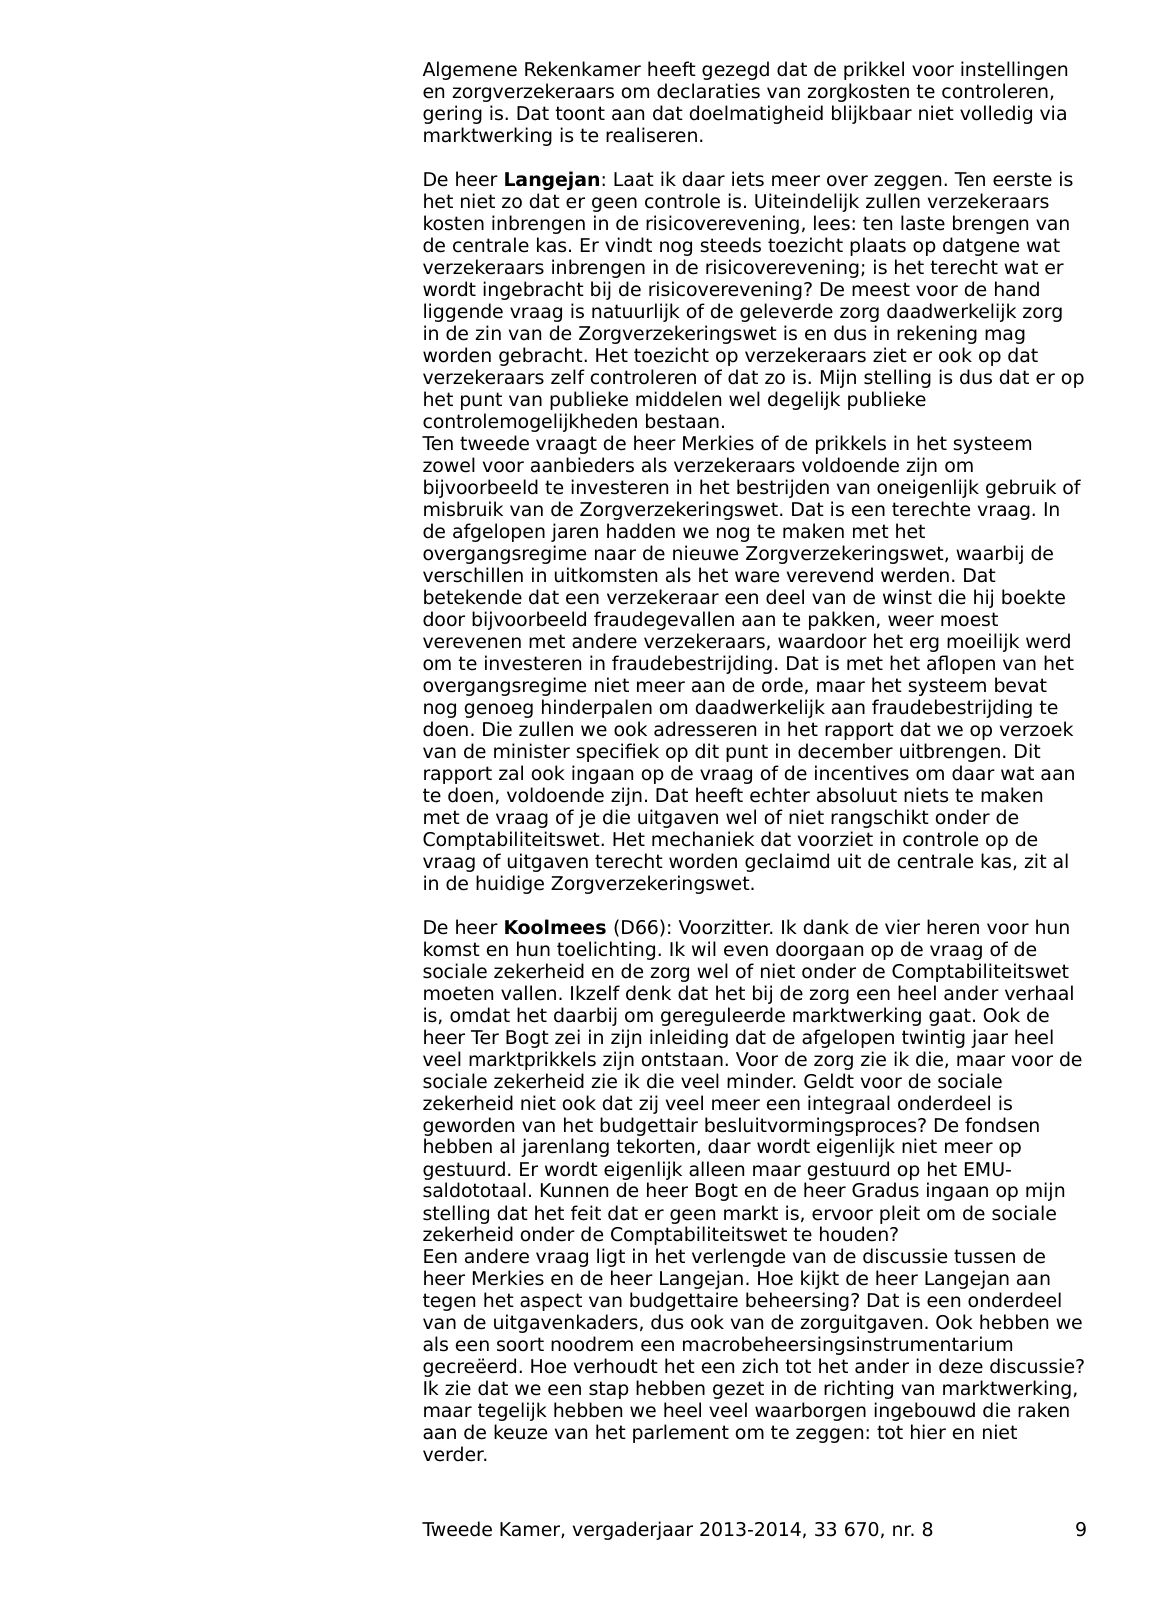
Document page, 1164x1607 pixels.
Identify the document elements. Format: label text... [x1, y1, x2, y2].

text Een andere vraag ligt in het verlengde van de discussie tussen de heer Merkies en de heer Langejan. Hoe kijkt de heer Langejan aan tegen het aspect van budgettaire beheersing? Dat is een onderdeel van de uitgavenkaders, dus ook van de zorguitgaven. Ook hebben we als een soort noodrem een macrobeheersingsinstrumentarium gecreëerd. Hoe verhoudt het een zich tot het ander in deze discussie? Ik zie dat we een stap hebben gezet in de richting van marktwerking, maar tegelijk hebben we heel veel waarborgen ingebouwd die raken aan de keuze van het parlement om te zeggen: tot hier en niet verder. [422, 1246, 1087, 1466]
text De heer Koolmees (D66): Voorzitter. Ik dank de vier heren voor hun komst en hun toelichting. Ik wil even doorgaan op de vraag of de sociale zekerheid en de zorg wel of niet onder de Comptabiliteitswet moeten vallen. Ikzelf denk dat het bij de zorg een heel ander verhaal is, omdat het daarbij om gereguleerde marktwerking gaat. Ook de heer Ter Bogt zei in zijn inleiding dat de afgelopen twintig jaar heel veel marktprikkels zijn ontstaan. Voor de zorg zie ik die, maar voor de sociale zekerheid zie ik die veel minder. Geldt voor de sociale zekerheid niet ook dat zij veel meer een integraal onderdeel is geworden van het budgettair besluitvormingsproces? De fondsen hebben al jarenlang tekorten, daar wordt eigenlijk niet meer op gestuurd. Er wordt eigenlijk alleen maar gestuurd op het EMU-saldototaal. Kunnen de heer Bogt en de heer Gradus ingaan op mijn stelling dat het feit dat er geen markt is, ervoor pleit om de sociale zekerheid onder de Comptabiliteitswet te houden? [422, 917, 1087, 1246]
text Ten tweede vraagt de heer Merkies of de prikkels in het systeem zowel voor aanbieders als verzekeraars voldoende zijn om bijvoorbeeld te investeren in het bestrijden van oneigenlijk gebruik of misbruik van de Zorgverzekeringswet. Dat is een terechte vraag. In de afgelopen jaren hadden we nog te maken met het overgangsregime naar de nieuwe Zorgverzekeringswet, waarbij de verschillen in uitkomsten als het ware verevend werden. Dat betekende dat een verzekeraar een deel van de winst die hij boekte door bijvoorbeeld fraudegevallen aan te pakken, weer moest verevenen met andere verzekeraars, waardoor het erg moeilijk werd om te investeren in fraudebestrijding. Dat is met het aflopen van het overgangsregime niet meer aan de orde, maar het systeem bevat nog genoeg hinderpalen om daadwerkelijk aan fraudebestrijding te doen. Die zullen we ook adresseren in het rapport dat we op verzoek van de minister specifiek op dit punt in december uitbrengen. Dit rapport zal ook ingaan op de vraag of de incentives om daar wat aan te doen, voldoende zijn. Dat heeft echter absoluut niets te maken met de vraag of je die uitgaven wel of niet rangschikt onder de Comptabiliteitswet. Het mechaniek dat voorziet in controle op de vraag of uitgaven terecht worden geclaimd uit de centrale kas, zit al in de huidige Zorgverzekeringswet. [422, 433, 1087, 894]
text De heer Langejan: Laat ik daar iets meer over zeggen. Ten eerste is het niet zo dat er geen controle is. Uiteindelijk zullen verzekeraars kosten inbrengen in de risicoverevening, lees: ten laste brengen van de centrale kas. Er vindt nog steeds toezicht plaats op datgene wat verzekeraars inbrengen in de risicoverevening; is het terecht wat er wordt ingebracht bij de risicoverevening? De meest voor de hand liggende vraag is natuurlijk of de geleverde zorg daadwerkelijk zorg in de zin van de Zorgverzekeringswet is en dus in rekening mag worden gebracht. Het toezicht op verzekeraars ziet er ook op dat verzekeraars zelf controleren of dat zo is. Mijn stelling is dus dat er op het punt van publieke middelen wel degelijk publieke controlemogelijkheden bestaan. [422, 169, 1087, 433]
text Algemene Rekenkamer heeft gezegd dat de prikkel voor instellingen en zorgverzekeraars om declaraties van zorgkosten te controleren, gering is. Dat toont aan dat doelmatigheid blijkbaar niet volledig via marktwerking is te realiseren. [422, 59, 1087, 147]
